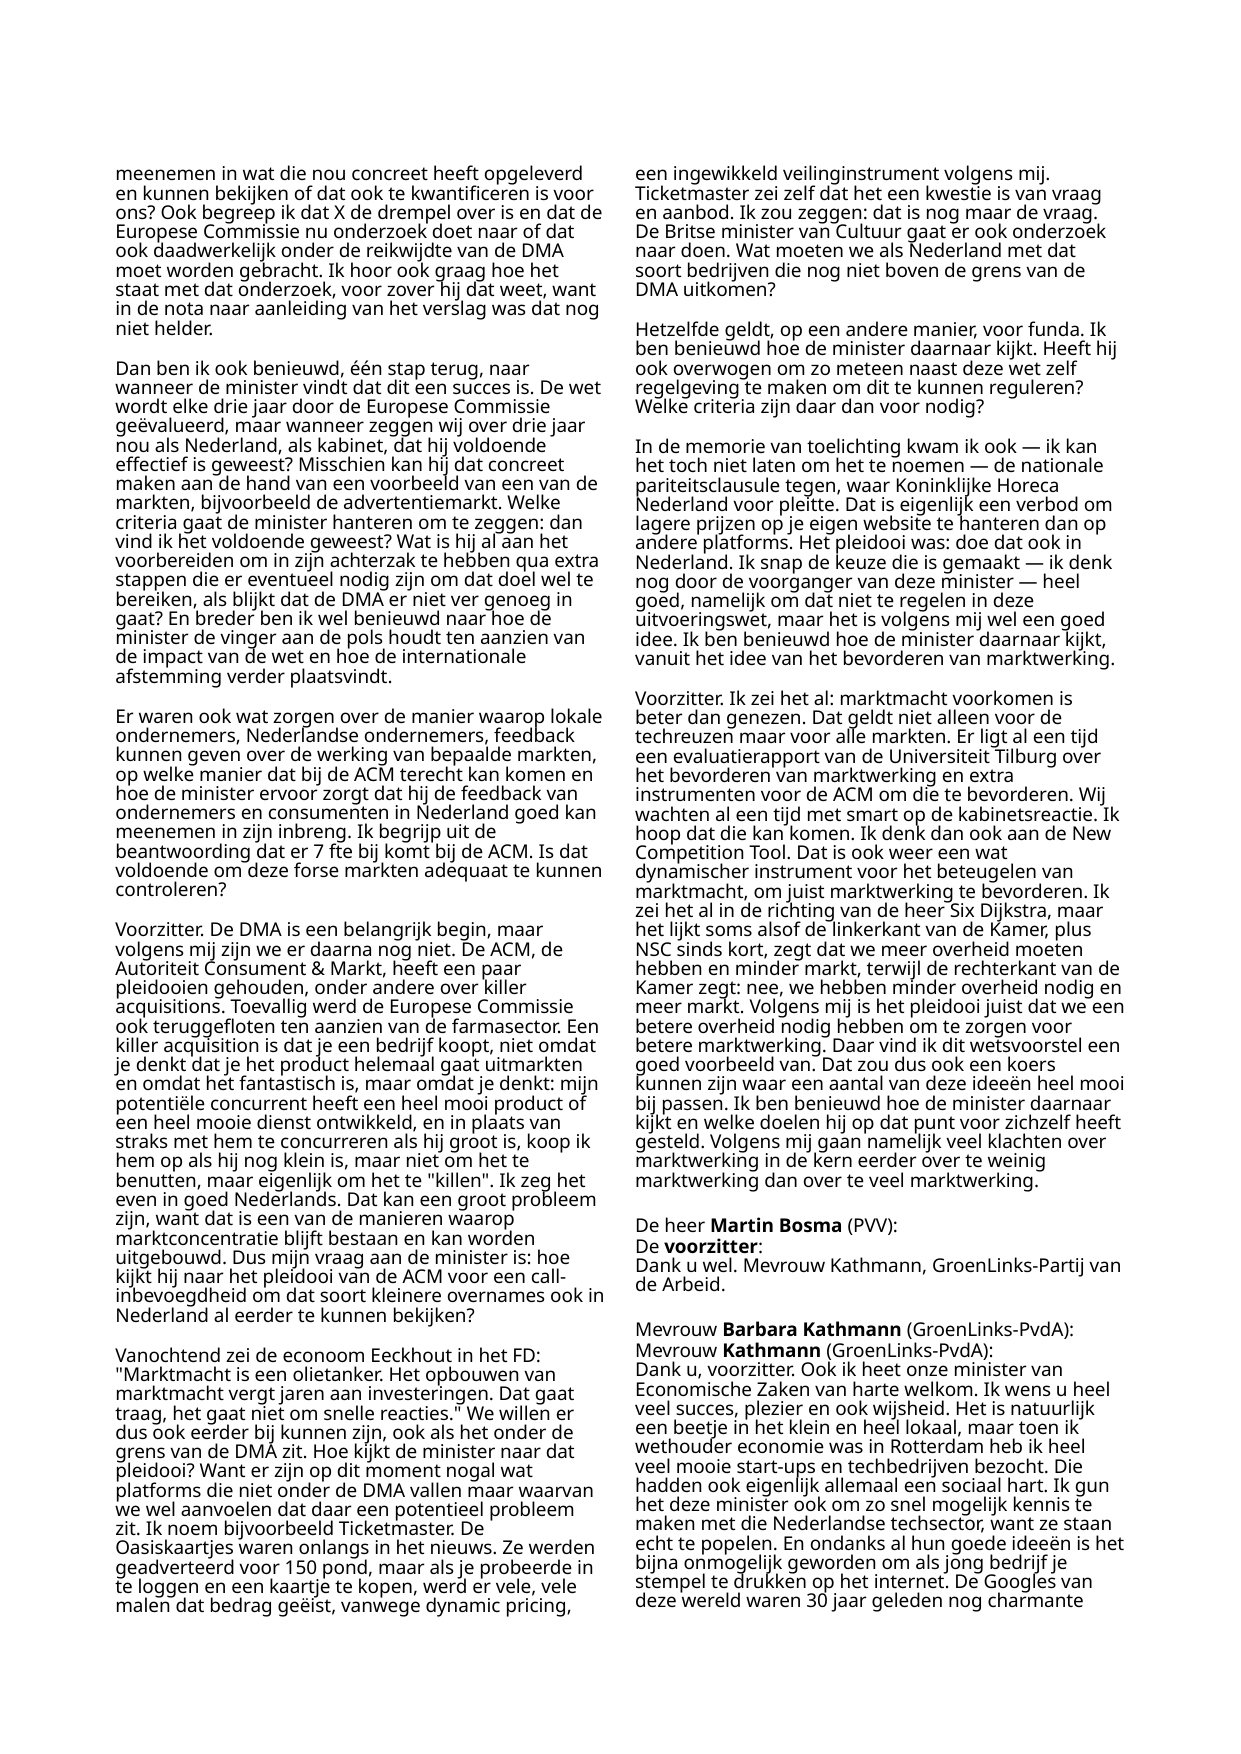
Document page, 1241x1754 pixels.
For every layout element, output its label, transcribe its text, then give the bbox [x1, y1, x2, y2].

text In de memorie van toelichting kwam ik ook — ik kan het toch niet laten om het te noemen — de nationale pariteitsclausule tegen, waar Koninklijke Horeca Nederland voor pleitte. Dat is eigenlijk een verbod om lagere prijzen op je eigen website te hanteren dan op andere platforms. Het pleidooi was: doe dat ook in Nederland. Ik snap de keuze die is gemaakt — ik denk nog door de voorganger van deze minister — heel goed, namelijk om dat niet te regelen in deze uitvoeringswet, maar het is volgens mij wel een goed idee. Ik ben benieuwd hoe de minister daarnaar kijkt, vanuit het idee van het bevorderen van marktwerking. [635, 438, 1125, 669]
text Mevrouw Kathmann (GroenLinks-PvdA): [635, 1342, 1125, 1361]
text Dan ben ik ook benieuwd, één stap terug, naar wanneer de minister vindt dat dit een succes is. De wet wordt elke drie jaar door de Europese Commissie geëvalueerd, maar wanneer zeggen wij over drie jaar nou als Nederland, als kabinet, dat hij voldoende effectief is geweest? Misschien kan hij dat concreet maken aan de hand van een voorbeeld van een van de markten, bijvoorbeeld de advertentiemarkt. Welke criteria gaat de minister hanteren om te zeggen: dan vind ik het voldoende geweest? Wat is hij al aan het voorbereiden om in zijn achterzak te hebben qua extra stappen die er eventueel nodig zijn om dat doel wel te bereiken, als blijkt dat de DMA er niet ver genoeg in gaat? En breder ben ik wel benieuwd naar hoe de minister de vinger aan de pols houdt ten aanzien van de impact van de wet en hoe de internationale afstemming verder plaatsvindt. [115, 359, 605, 687]
text Voorzitter. De DMA is een belangrijk begin, maar volgens mij zijn we er daarna nog niet. De ACM, de Autoriteit Consument & Markt, heeft een paar pleidooien gehouden, onder andere over killer acquisitions. Toevallig werd de Europese Commissie ook teruggefloten ten aanzien van de farmasector. Een killer acquisition is dat je een bedrijf koopt, niet omdat je denkt dat je het product helemaal gaat uitmarkten en omdat het fantastisch is, maar omdat je denkt: mijn potentiële concurrent heeft een heel mooi product of een heel mooie dienst ontwikkeld, en in plaats van straks met hem te concurreren als hij groot is, koop ik hem op als hij nog klein is, maar niet om het te benutten, maar eigenlijk om het te "killen". Ik zeg het even in goed Nederlands. Dat kan een groot probleem zijn, want dat is een van de manieren waarop marktconcentratie blijft bestaan en kan worden uitgebouwd. Dus mijn vraag aan de minister is: hoe kijkt hij naar het pleidooi van de ACM voor een call-inbevoegdheid om dat soort kleinere overnames ook in Nederland al eerder te kunnen bekijken? [115, 921, 605, 1326]
text Er waren ook wat zorgen over de manier waarop lokale ondernemers, Nederlandse ondernemers, feedback kunnen geven over de werking van bepaalde markten, op welke manier dat bij de ACM terecht kan komen en hoe de minister ervoor zorgt dat hij de feedback van ondernemers en consumenten in Nederland goed kan meenemen in zijn inbreng. Ik begrijp uit de beantwoording dat er 7 fte bij komt bij de ACM. Is dat voldoende om deze forse markten adequaat te kunnen controleren? [115, 708, 605, 901]
text Vanochtend zei de econoom Eeckhout in het FD: "Marktmacht is een olietanker. Het opbouwen van marktmacht vergt jaren aan investeringen. Dat gaat traag, het gaat niet om snelle reacties." We willen er dus ook eerder bij kunnen zijn, ook als het onder de grens van de DMA zit. Hoe kijkt de minister naar dat pleidooi? Want er zijn op dit moment nogal wat platforms die niet onder de DMA vallen maar waarvan we wel aanvoelen dat daar een potentieel probleem zit. Ik noem bijvoorbeeld Ticketmaster. De Oasiskaartjes waren onlangs in het nieuws. Ze werden geadverteerd voor 150 pond, maar als je probeerde in te loggen en een kaartje te kopen, werd er vele, vele malen dat bedrag geëist, vanwege dynamic pricing, [115, 1347, 605, 1616]
text een ingewikkeld veilinginstrument volgens mij. Ticketmaster zei zelf dat het een kwestie is van vraag en aanbod. Ik zou zeggen: dat is nog maar de vraag. De Britse minister van Cultuur gaat er ook onderzoek naar doen. Wat moeten we als Nederland met dat soort bedrijven die nog niet boven de grens van de DMA uitkomen? [635, 165, 1125, 300]
text Mevrouw Barbara Kathmann (GroenLinks-PvdA): [635, 1316, 1125, 1342]
text Voorzitter. Ik zei het al: marktmacht voorkomen is beter dan genezen. Dat geldt niet alleen voor de techreuzen maar voor alle markten. Er ligt al een tijd een evaluatierapport van de Universiteit Tilburg over het bevorderen van marktwerking en extra instrumenten voor de ACM om die te bevorderen. Wij wachten al een tijd met smart op de kabinetsreactie. Ik hoop dat die kan komen. Ik denk dan ook aan de New Competition Tool. Dat is ook weer een wat dynamischer instrument voor het beteugelen van marktmacht, om juist marktwerking te bevorderen. Ik zei het al in de richting van de heer Six Dijkstra, maar het lijkt soms alsof de linkerkant van de Kamer, plus NSC sinds kort, zegt dat we meer overheid moeten hebben en minder markt, terwijl de rechterkant van de Kamer zegt: nee, we hebben minder overheid nodig en meer markt. Volgens mij is het pleidooi juist dat we een betere overheid nodig hebben om te zorgen voor betere marktwerking. Daar vind ik dit wetsvoorstel een goed voorbeeld van. Dat zou dus ook een koers kunnen zijn waar een aantal van deze ideeën heel mooi bij passen. Ik ben benieuwd hoe de minister daarnaar kijkt en welke doelen hij op dat punt voor zichzelf heeft gesteld. Volgens mij gaan namelijk veel klachten over marktwerking in de kern eerder over te weinig marktwerking dan over te veel marktwerking. [635, 690, 1125, 1191]
text Dank u, voorzitter. Ook ik heet onze minister van Economische Zaken van harte welkom. Ik wens u heel veel succes, plezier en ook wijsheid. Het is natuurlijk een beetje in het klein en heel lokaal, maar toen ik wethouder economie was in Rotterdam heb ik heel veel mooie start-ups en techbedrijven bezocht. Die hadden ook eigenlijk allemaal een sociaal hart. Ik gun het deze minister ook om zo snel mogelijk kennis te maken met die Nederlandse techsector, want ze staan echt te popelen. En ondanks al hun goede ideeën is het bijna onmogelijk geworden om als jong bedrijf je stempel te drukken op het internet. De Googles van deze wereld waren 30 jaar geleden nog charmante [635, 1361, 1125, 1612]
text Dank u wel. Mevrouw Kathmann, GroenLinks-Partij van de Arbeid. [635, 1257, 1125, 1295]
text De heer Martin Bosma (PVV): [635, 1212, 1125, 1238]
text De voorzitter: [635, 1238, 1125, 1257]
text meenemen in wat die nou concreet heeft opgeleverd en kunnen bekijken of dat ook te kwantificeren is voor ons? Ook begreep ik dat X de drempel over is en dat de Europese Commissie nu onderzoek doet naar of dat ook daadwerkelijk onder de reikwijdte van de DMA moet worden gebracht. Ik hoor ook graag hoe het staat met dat onderzoek, voor zover hij dat weet, want in de nota naar aanleiding van het verslag was dat nog niet helder. [115, 165, 605, 339]
text Hetzelfde geldt, op een andere manier, voor funda. Ik ben benieuwd hoe de minister daarnaar kijkt. Heeft hij ook overwogen om zo meteen naast deze wet zelf regelgeving te maken om dit te kunnen reguleren? Welke criteria zijn daar dan voor nodig? [635, 321, 1125, 417]
